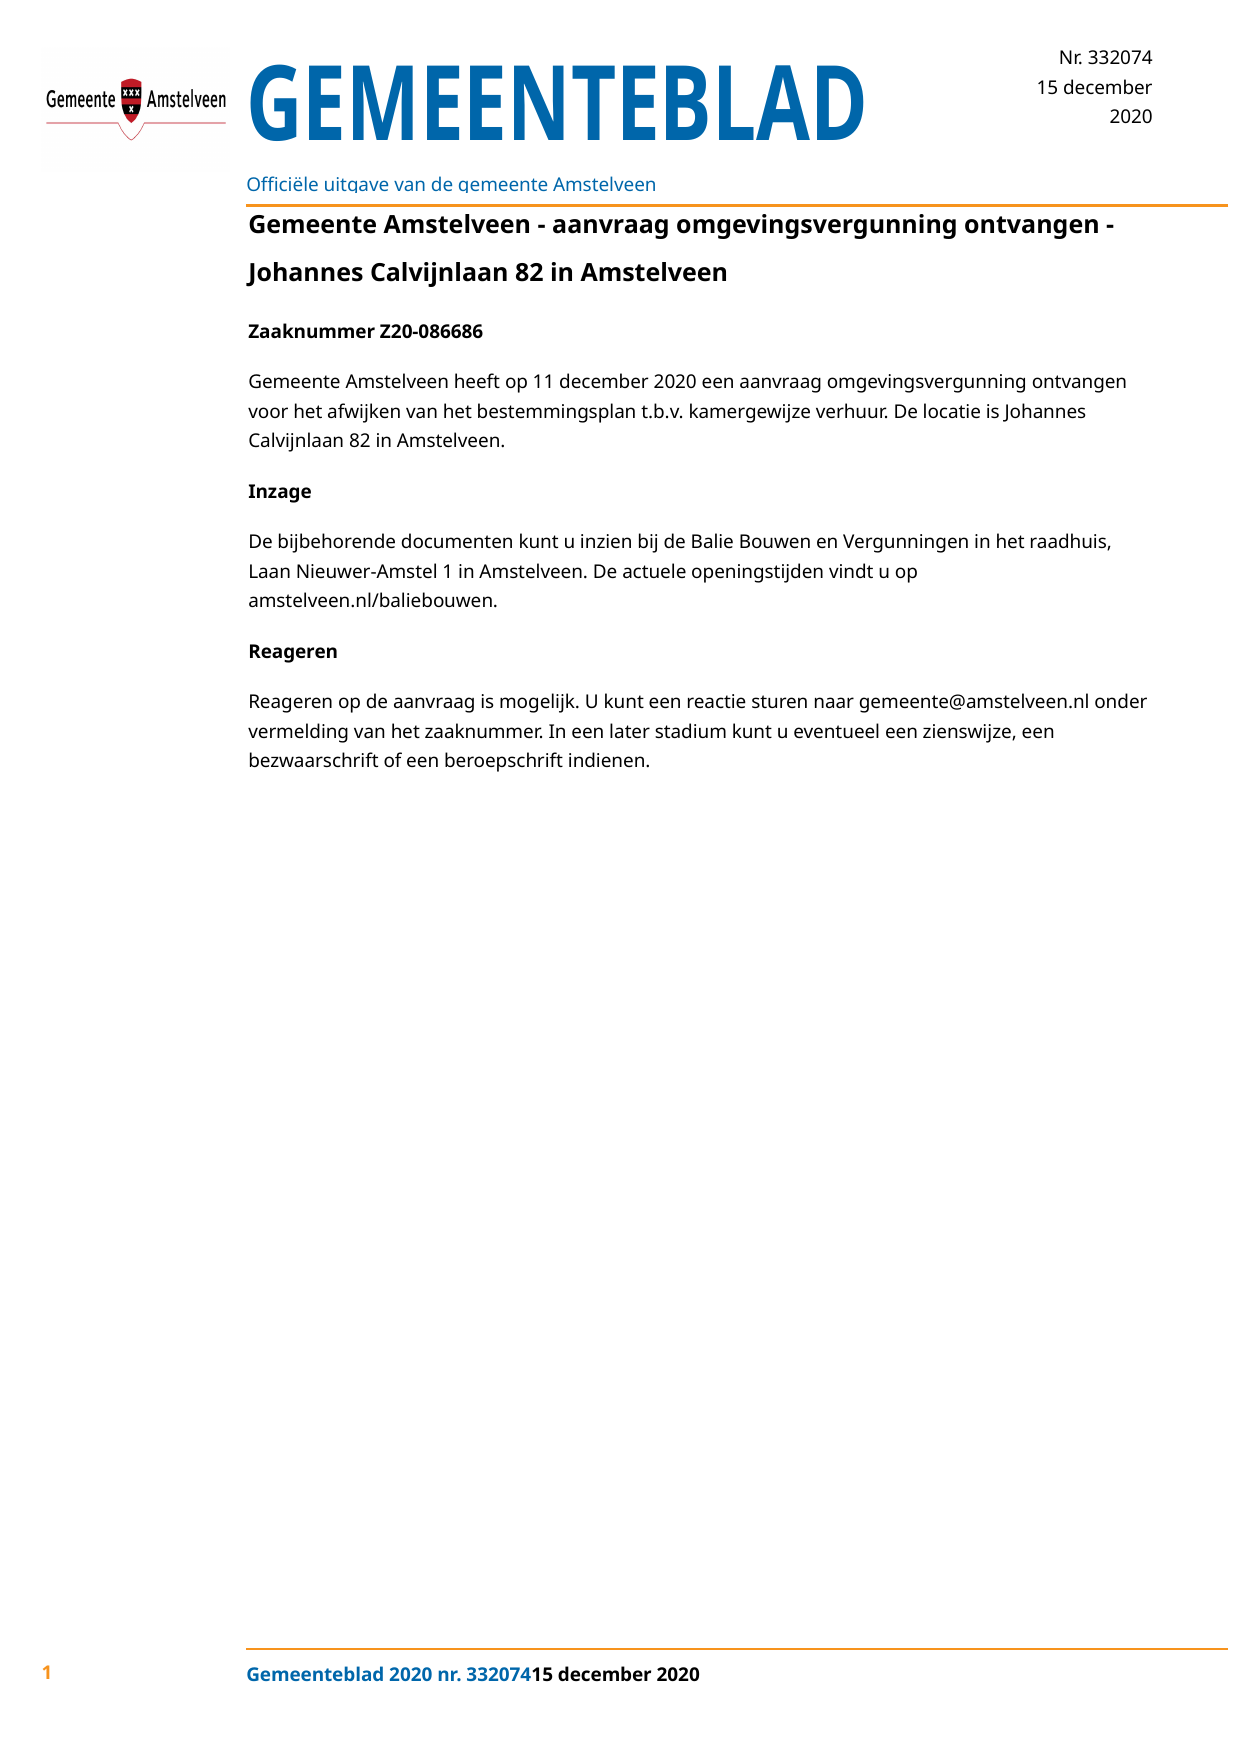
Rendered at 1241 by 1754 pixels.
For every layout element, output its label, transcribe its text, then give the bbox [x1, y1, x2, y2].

text Zaaknummer Z20-086686 [248, 318, 1152, 344]
picture [41, 47, 231, 172]
text Gemeente Amstelveen - aanvraag omgevingsvergunning ontvangen - Johannes Calvijnlaan 82 in Amstelveen [248, 207, 1152, 288]
text Reageren [248, 638, 1152, 664]
text Gemeente Amstelveen heeft op 11 december 2020 een aanvraag omgevingsvergunning ontvangen voor het afwijken van het bestemmingsplan t.b.v. kamergewijze verhuur. De locatie is Johannes Calvijnlaan 82 in Amstelveen. [248, 368, 1152, 453]
text Reageren op de aanvraag is mogelijk. U kunt een reactie sturen naar gemeente@amstelveen.nl onder vermelding van het zaaknummer. In een later stadium kunt u eventueel een zienswijze, een bezwaarschrift of een beroepschrift indienen. [248, 688, 1152, 773]
text De bijbehorende documenten kunt u inzien bij de Balie Bouwen en Vergunningen in het raadhuis, Laan Nieuwer-Amstel 1 in Amstelveen. De actuele openingstijden vindt u op amstelveen.nl/baliebouwen. [248, 528, 1152, 613]
text Inzage [248, 478, 1152, 504]
